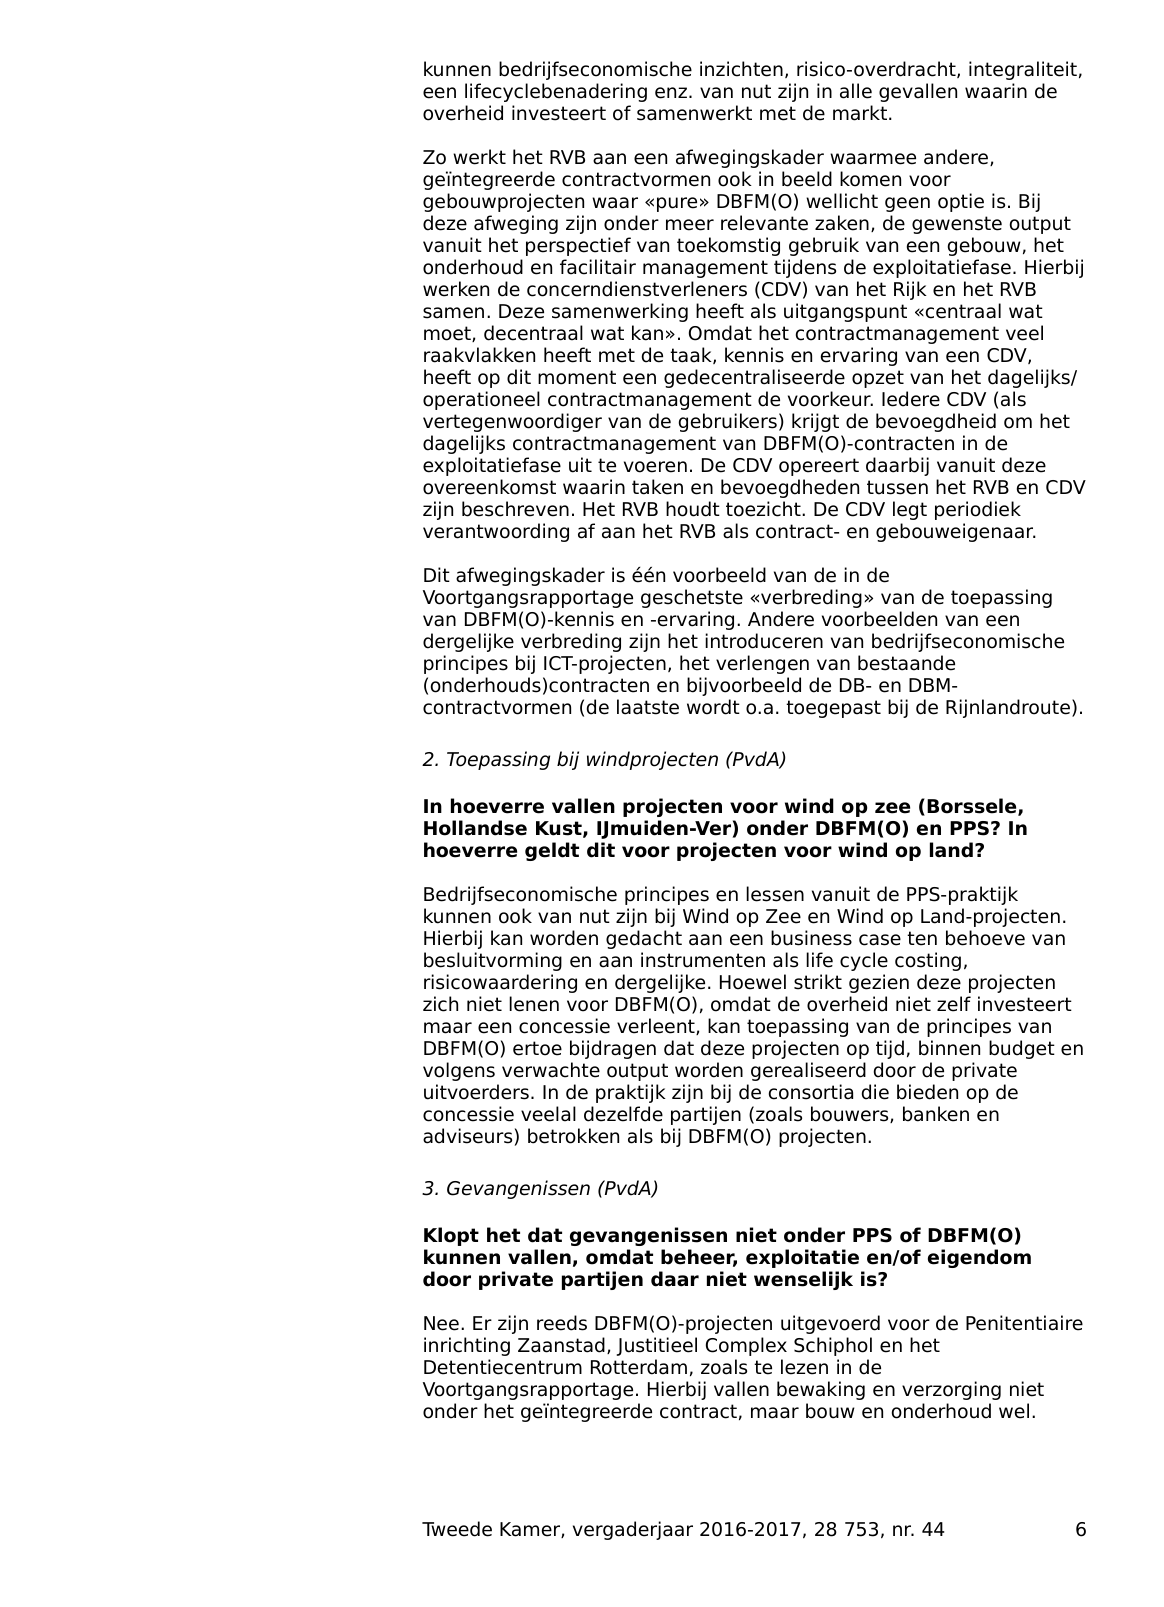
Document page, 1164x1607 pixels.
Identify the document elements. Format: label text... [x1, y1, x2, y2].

text Nee. Er zijn reeds DBFM(O)-projecten uitgevoerd voor de Penitentiaire inrichting Zaanstad, Justitieel Complex Schiphol en het Detentiecentrum Rotterdam, zoals te lezen in de Voortgangsrapportage. Hierbij vallen bewaking en verzorging niet onder het geïntegreerde contract, maar bouw en onderhoud wel. [422, 1313, 1087, 1423]
text In hoeverre vallen projecten voor wind op zee (Borssele, Hollandse Kust, IJmuiden-Ver) onder DBFM(O) en PPS? In hoeverre geldt dit voor projecten voor wind op land? [422, 796, 1087, 862]
text Klopt het dat gevangenissen niet onder PPS of DBFM(O) kunnen vallen, omdat beheer, exploitatie en/of eigendom door private partijen daar niet wenselijk is? [422, 1225, 1087, 1291]
subtitle 2. Toepassing bij windprojecten (PvdA) [422, 749, 1087, 771]
subtitle 3. Gevangenissen (PvdA) [422, 1178, 1087, 1200]
text kunnen bedrijfseconomische inzichten, risico-overdracht, integraliteit, een lifecyclebenadering enz. van nut zijn in alle gevallen waarin de overheid investeert of samenwerkt met de markt. [422, 59, 1087, 125]
text Dit afwegingskader is één voorbeeld van de in de Voortgangsrapportage geschetste «verbreding» van de toepassing van DBFM(O)-kennis en -ervaring. Andere voorbeelden van een dergelijke verbreding zijn het introduceren van bedrijfseconomische principes bij ICT-projecten, het verlengen van bestaande (onderhouds)contracten en bijvoorbeeld de DB- en DBM-contractvormen (de laatste wordt o.a. toegepast bij de Rijnlandroute). [422, 565, 1087, 719]
text Bedrijfseconomische principes en lessen vanuit de PPS-praktijk kunnen ook van nut zijn bij Wind op Zee en Wind op Land-projecten. Hierbij kan worden gedacht aan een business case ten behoeve van besluitvorming en aan instrumenten als life cycle costing, risicowaardering en dergelijke. Hoewel strikt gezien deze projecten zich niet lenen voor DBFM(O), omdat de overheid niet zelf investeert maar een concessie verleent, kan toepassing van de principes van DBFM(O) ertoe bijdragen dat deze projecten op tijd, binnen budget en volgens verwachte output worden gerealiseerd door de private uitvoerders. In de praktijk zijn bij de consortia die bieden op de concessie veelal dezelfde partijen (zoals bouwers, banken en adviseurs) betrokken als bij DBFM(O) projecten. [422, 884, 1087, 1148]
text Zo werkt het RVB aan een afwegingskader waarmee andere, geïntegreerde contractvormen ook in beeld komen voor gebouwprojecten waar «pure» DBFM(O) wellicht geen optie is. Bij deze afweging zijn onder meer relevante zaken, de gewenste output vanuit het perspectief van toekomstig gebruik van een gebouw, het onderhoud en facilitair management tijdens de exploitatiefase. Hierbij werken de concerndienstverleners (CDV) van het Rijk en het RVB samen. Deze samenwerking heeft als uitgangspunt «centraal wat moet, decentraal wat kan». Omdat het contractmanagement veel raakvlakken heeft met de taak, kennis en ervaring van een CDV, heeft op dit moment een gedecentraliseerde opzet van het dagelijks/ operationeel contractmanagement de voorkeur. Iedere CDV (als vertegenwoordiger van de gebruikers) krijgt de bevoegdheid om het dagelijks contractmanagement van DBFM(O)-contracten in de exploitatiefase uit te voeren. De CDV opereert daarbij vanuit deze overeenkomst waarin taken en bevoegdheden tussen het RVB en CDV zijn beschreven. Het RVB houdt toezicht. De CDV legt periodiek verantwoording af aan het RVB als contract- en gebouweigenaar. [422, 147, 1087, 543]
